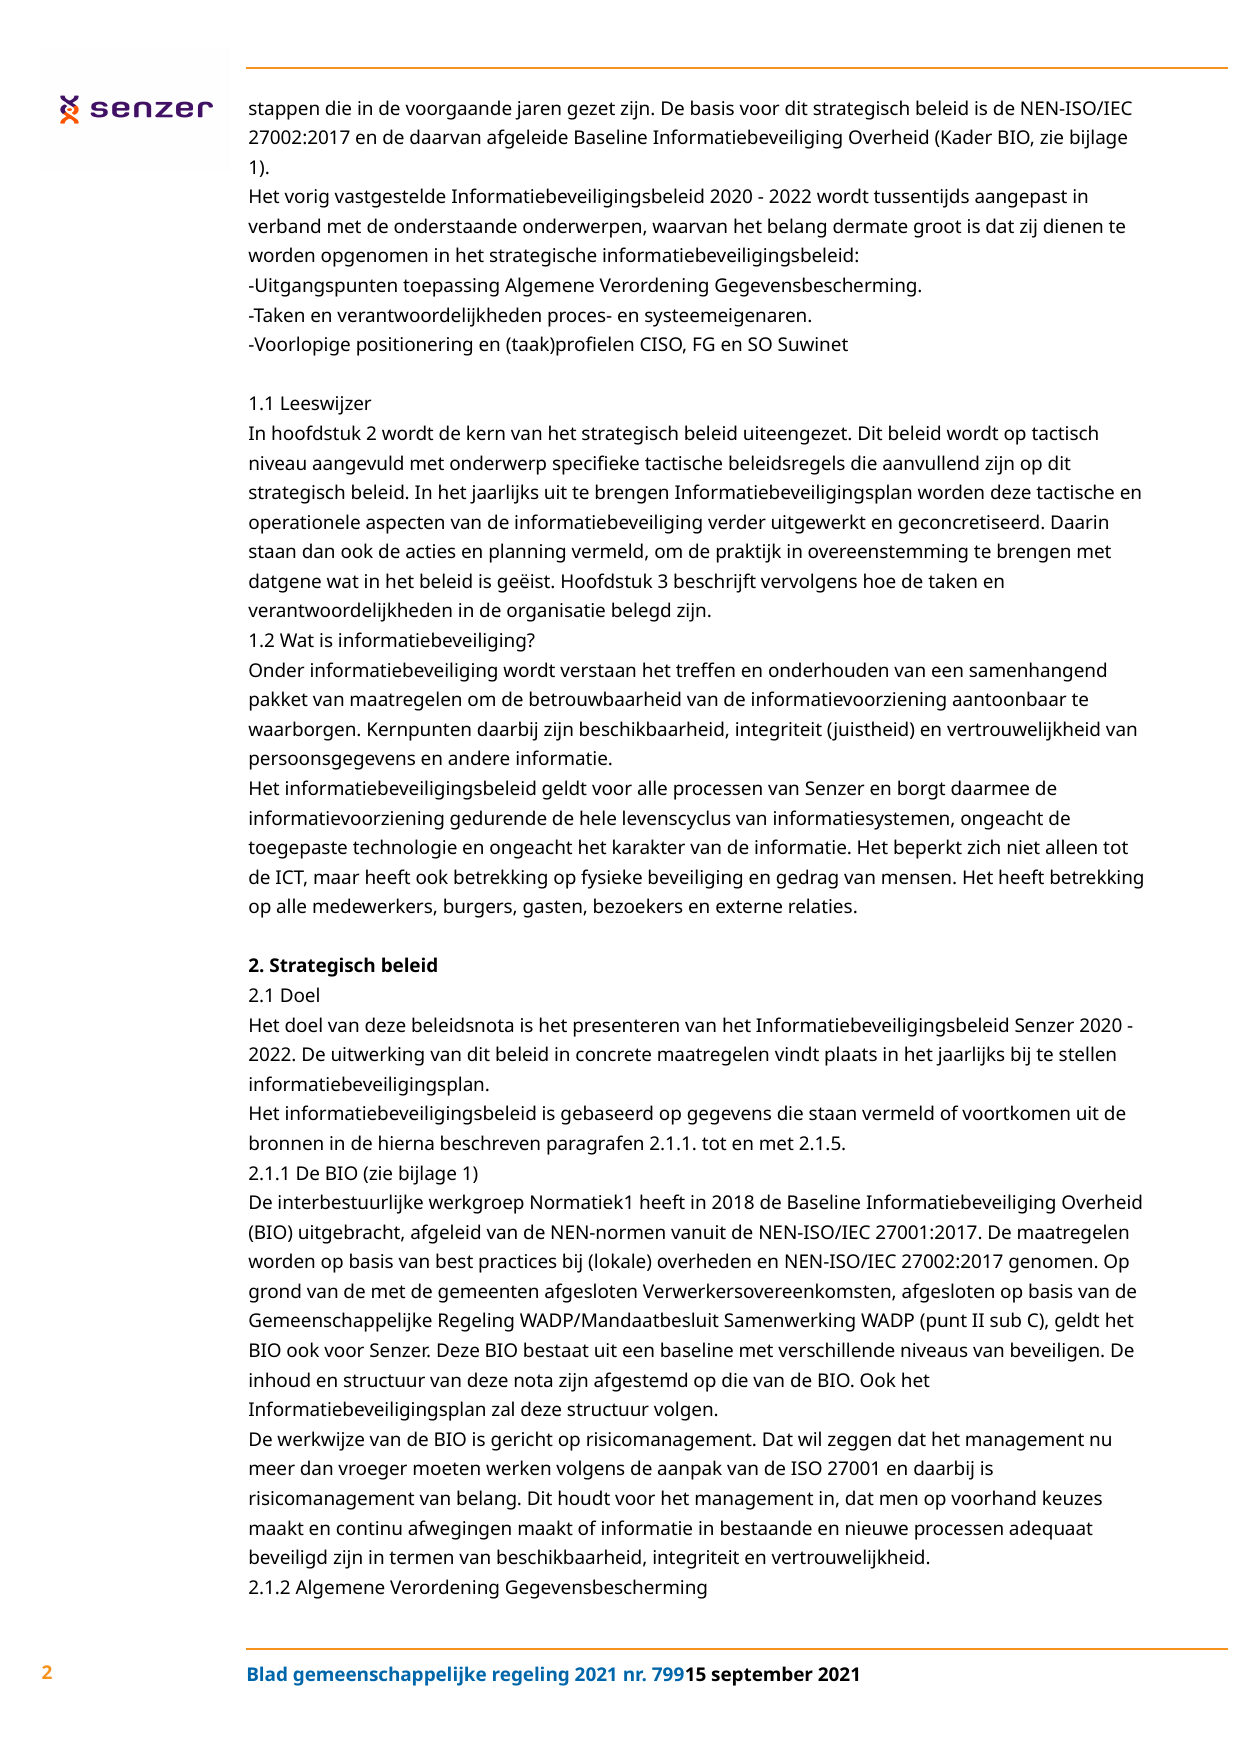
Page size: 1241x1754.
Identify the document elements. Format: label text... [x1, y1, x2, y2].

text Onder informatiebeveiliging wordt verstaan het treffen en onderhouden van een samenhangend pakket van maatregelen om de betrouwbaarheid van de informatievoorziening aantoonbaar te waarborgen. Kernpunten daarbij zijn beschikbaarheid, integriteit (juistheid) en vertrouwelijkheid van persoonsgegevens en andere informatie. [248, 657, 1152, 771]
text -Voorlopige positionering en (taak)profielen CISO, FG en SO Suwinet [248, 331, 1152, 357]
text Het vorig vastgestelde Informatiebeveiligingsbeleid 2020 - 2022 wordt tussentijds aangepast in verband met de onderstaande onderwerpen, waarvan het belang dermate groot is dat zij dienen te worden opgenomen in het strategische informatiebeveiligingsbeleid: [248, 183, 1152, 268]
text 2.1.2 Algemene Verordening Gegevensbescherming [248, 1574, 1152, 1600]
text 2.1.1 De BIO (zie bijlage 1) [248, 1160, 1152, 1186]
text Het doel van deze beleidsnota is het presenteren van het Informatiebeveiligingsbeleid Senzer 2020 - 2022. De uitwerking van dit beleid in concrete maatregelen vindt plaats in het jaarlijks bij te stellen informatiebeveiligingsplan. [248, 1012, 1152, 1097]
text -Uitgangspunten toepassing Algemene Verordening Gegevensbescherming. [248, 272, 1152, 298]
text In hoofdstuk 2 wordt de kern van het strategisch beleid uiteengezet. Dit beleid wordt op tactisch niveau aangevuld met onderwerp specifieke tactische beleidsregels die aanvullend zijn op dit strategisch beleid. In het jaarlijks uit te brengen Informatiebeveiligingsplan worden deze tactische en operationele aspecten van de informatiebeveiliging verder uitgewerkt en geconcretiseerd. Daarin staan dan ook de acties en planning vermeld, om de praktijk in overeenstemming te brengen met datgene wat in het beleid is geëist. Hoofdstuk 3 beschrijft vervolgens hoe de taken en verantwoordelijkheden in de organisatie belegd zijn. [248, 420, 1152, 623]
text stappen die in de voorgaande jaren gezet zijn. De basis voor dit strategisch beleid is de NEN-ISO/IEC 27002:2017 en de daarvan afgeleide Baseline Informatiebeveiliging Overheid (Kader BIO, zie bijlage 1). [248, 95, 1152, 180]
picture [41, 47, 231, 172]
text De interbestuurlijke werkgroep Normatiek1 heeft in 2018 de Baseline Informatiebeveiliging Overheid (BIO) uitgebracht, afgeleid van de NEN-normen vanuit de NEN-ISO/IEC 27001:2017. De maatregelen worden op basis van best practices bij (lokale) overheden en NEN-ISO/IEC 27002:2017 genomen. Op grond van de met de gemeenten afgesloten Verwerkersovereenkomsten, afgesloten op basis van de Gemeenschappelijke Regeling WADP/Mandaatbesluit Samenwerking WADP (punt II sub C), geldt het BIO ook voor Senzer. Deze BIO bestaat uit een baseline met verschillende niveaus van beveiligen. De inhoud en structuur van deze nota zijn afgestemd op die van de BIO. Ook het Informatiebeveiligingsplan zal deze structuur volgen. [248, 1189, 1152, 1422]
text 1.2 Wat is informatiebeveiliging? [248, 627, 1152, 653]
text -Taken en verantwoordelijkheden proces- en systeemeigenaren. [248, 302, 1152, 328]
text 2. Strategisch beleid [248, 953, 1152, 978]
text De werkwijze van de BIO is gericht op risicomanagement. Dat wil zeggen dat het management nu meer dan vroeger moeten werken volgens de aanpak van de ISO 27001 en daarbij is risicomanagement van belang. Dit houdt voor het management in, dat men op voorhand keuzes maakt en continu afwegingen maakt of informatie in bestaande en nieuwe processen adequaat beveiligd zijn in termen van beschikbaarheid, integriteit en vertrouwelijkheid. [248, 1426, 1152, 1570]
text 1.1 Leeswijzer [248, 391, 1152, 416]
text Het informatiebeveiligingsbeleid geldt voor alle processen van Senzer en borgt daarmee de informatievoorziening gedurende de hele levenscyclus van informatiesystemen, ongeacht de toegepaste technologie en ongeacht het karakter van de informatie. Het beperkt zich niet alleen tot de ICT, maar heeft ook betrekking op fysieke beveiliging en gedrag van mensen. Het heeft betrekking op alle medewerkers, burgers, gasten, bezoekers en externe relaties. [248, 775, 1152, 919]
text Het informatiebeveiligingsbeleid is gebaseerd op gegevens die staan vermeld of voortkomen uit de bronnen in de hierna beschreven paragrafen 2.1.1. tot en met 2.1.5. [248, 1101, 1152, 1156]
text 2.1 Doel [248, 982, 1152, 1008]
